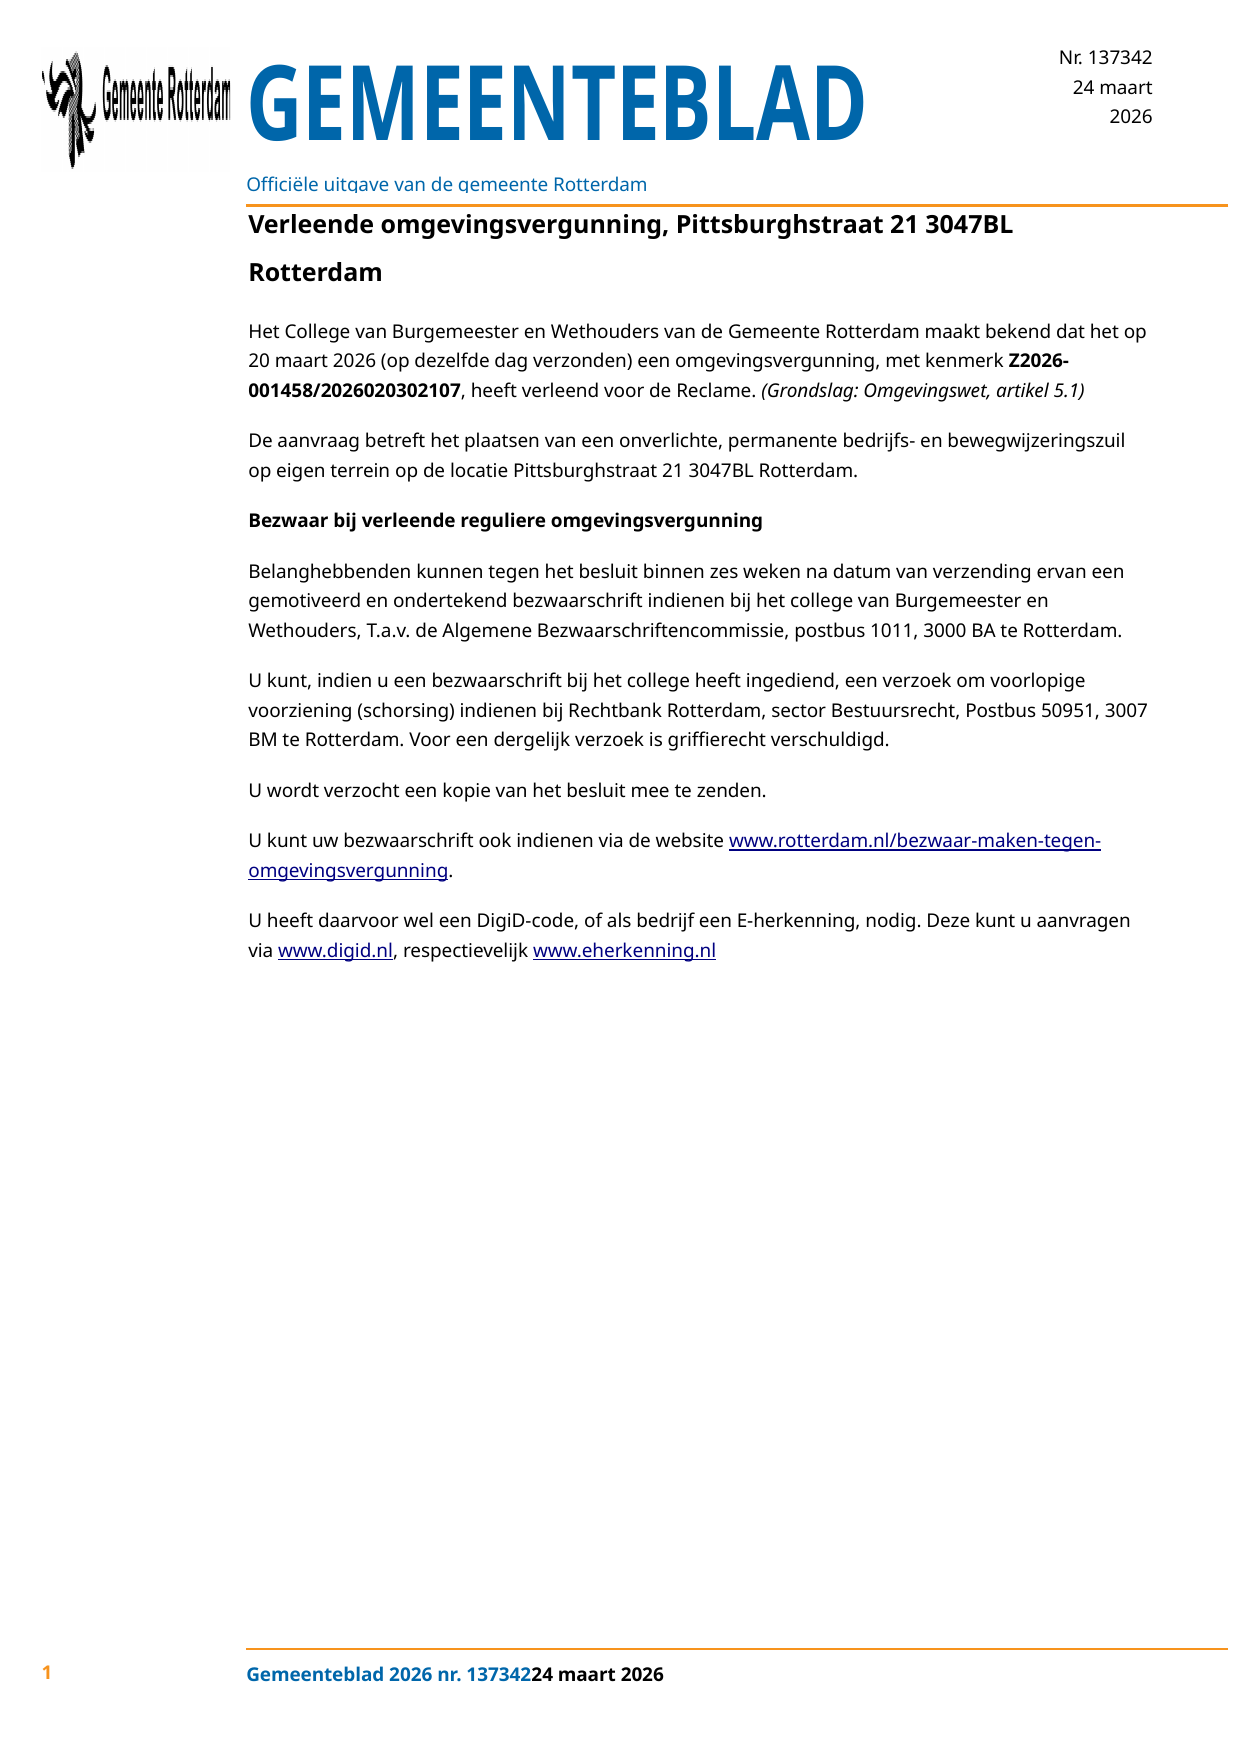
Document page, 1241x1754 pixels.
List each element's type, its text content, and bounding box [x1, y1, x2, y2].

text Verleende omgevingsvergunning, Pittsburghstraat 21 3047BL Rotterdam [248, 207, 1152, 288]
text U wordt verzocht een kopie van het besluit mee te zenden. [248, 777, 1152, 803]
text U kunt uw bezwaarschrift ook indienen via de website www.rotterdam.nl/bezwaar-maken-tegen-omgevingsvergunning. [248, 827, 1152, 883]
picture [41, 47, 231, 172]
text U kunt, indien u een bezwaarschrift bij het college heeft ingediend, een verzoek om voorlopige voorziening (schorsing) indienen bij Rechtbank Rotterdam, sector Bestuursrecht, Postbus 50951, 3007 BM te Rotterdam. Voor een dergelijk verzoek is griffierecht verschuldigd. [248, 667, 1152, 752]
text Het College van Burgemeester en Wethouders van de Gemeente Rotterdam maakt bekend dat het op 20 maart 2026 (op dezelfde dag verzonden) een omgevingsvergunning, met kenmerk Z2026-001458/2026020302107, heeft verleend voor de Reclame. (Grondslag: Omgevingswet, artikel 5.1) [248, 318, 1152, 403]
text U heeft daarvoor wel een DigiD-code, of als bedrijf een E-herkenning, nodig. Deze kunt u aanvragen via www.digid.nl, respectievelijk www.eherkenning.nl [248, 907, 1152, 963]
text Bezwaar bij verleende reguliere omgevingsvergunning [248, 507, 1152, 533]
text Belanghebbenden kunnen tegen het besluit binnen zes weken na datum van verzending ervan een gemotiveerd en ondertekend bezwaarschrift indienen bij het college van Burgemeester en Wethouders, T.a.v. de Algemene Bezwaarschriftencommissie, postbus 1011, 3000 BA te Rotterdam. [248, 558, 1152, 643]
text De aanvraag betreft het plaatsen van een onverlichte, permanente bedrijfs- en bewegwijzeringszuil op eigen terrein op de locatie Pittsburghstraat 21 3047BL Rotterdam. [248, 427, 1152, 483]
